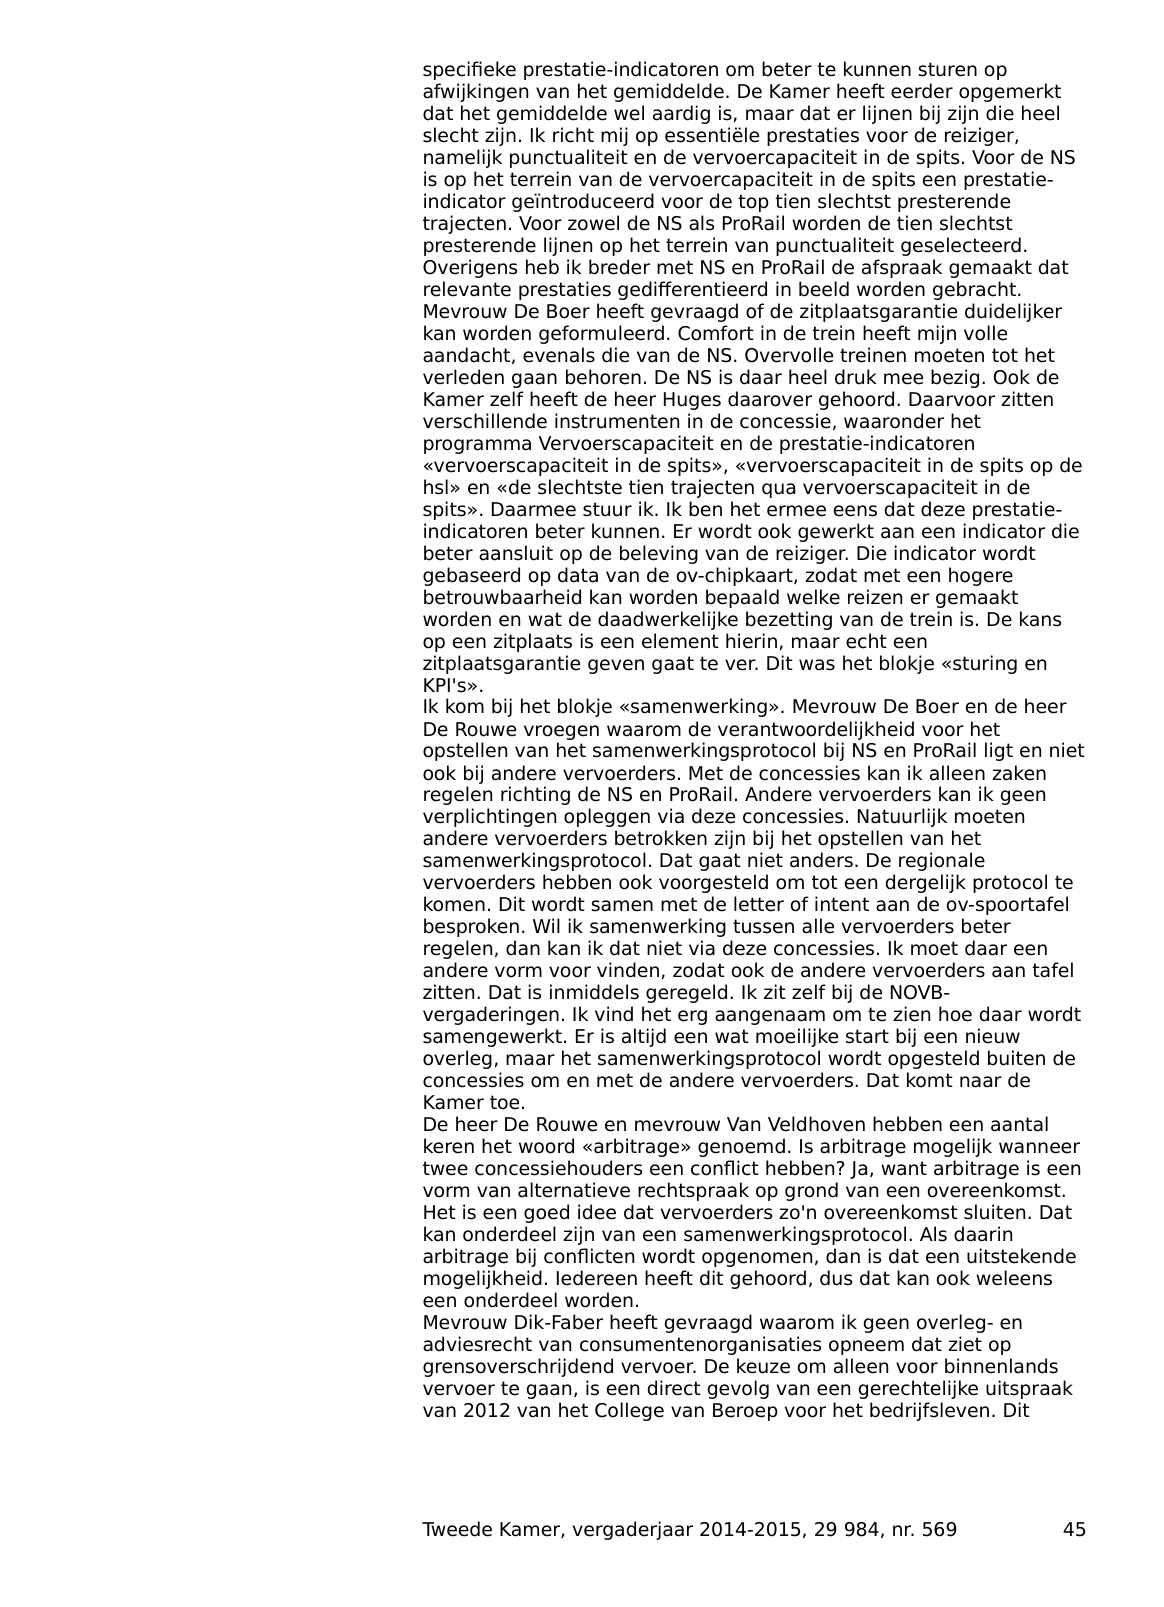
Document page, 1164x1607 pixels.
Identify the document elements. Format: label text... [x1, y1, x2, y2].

text Mevrouw De Boer heeft gevraagd of de zitplaatsgarantie duidelijker kan worden geformuleerd. Comfort in de trein heeft mijn volle aandacht, evenals die van de NS. Overvolle treinen moeten tot het verleden gaan behoren. De NS is daar heel druk mee bezig. Ook de Kamer zelf heeft de heer Huges daarover gehoord. Daarvoor zitten verschillende instrumenten in de concessie, waaronder het programma Vervoerscapaciteit en de prestatie-indicatoren «vervoerscapaciteit in de spits», «vervoerscapaciteit in de spits op de hsl» en «de slechtste tien trajecten qua vervoerscapaciteit in de spits». Daarmee stuur ik. Ik ben het ermee eens dat deze prestatie-indicatoren beter kunnen. Er wordt ook gewerkt aan een indicator die beter aansluit op de beleving van de reiziger. Die indicator wordt gebaseerd op data van de ov-chipkaart, zodat met een hogere betrouwbaarheid kan worden bepaald welke reizen er gemaakt worden en wat de daadwerkelijke bezetting van de trein is. De kans op een zitplaats is een element hierin, maar echt een zitplaatsgarantie geven gaat te ver. Dit was het blokje «sturing en KPI's». [422, 301, 1087, 696]
text De heer De Rouwe en mevrouw Van Veldhoven hebben een aantal keren het woord «arbitrage» genoemd. Is arbitrage mogelijk wanneer twee concessiehouders een conflict hebben? Ja, want arbitrage is een vorm van alternatieve rechtspraak op grond van een overeenkomst. Het is een goed idee dat vervoerders zo'n overeenkomst sluiten. Dat kan onderdeel zijn van een samenwerkingsprotocol. Als daarin arbitrage bij conflicten wordt opgenomen, dan is dat een uitstekende mogelijkheid. Iedereen heeft dit gehoord, dus dat kan ook weleens een onderdeel worden. [422, 1114, 1087, 1312]
text Mevrouw Dik-Faber heeft gevraagd waarom ik geen overleg- en adviesrecht van consumentenorganisaties opneem dat ziet op grensoverschrijdend vervoer. De keuze om alleen voor binnenlands vervoer te gaan, is een direct gevolg van een gerechtelijke uitspraak van 2012 van het College van Beroep voor het bedrijfsleven. Dit [422, 1312, 1087, 1422]
text specifieke prestatie-indicatoren om beter te kunnen sturen op afwijkingen van het gemiddelde. De Kamer heeft eerder opgemerkt dat het gemiddelde wel aardig is, maar dat er lijnen bij zijn die heel slecht zijn. Ik richt mij op essentiële prestaties voor de reiziger, namelijk punctualiteit en de vervoercapaciteit in de spits. Voor de NS is op het terrein van de vervoercapaciteit in de spits een prestatie-indicator geïntroduceerd voor de top tien slechtst presterende trajecten. Voor zowel de NS als ProRail worden de tien slechtst presterende lijnen op het terrein van punctualiteit geselecteerd. Overigens heb ik breder met NS en ProRail de afspraak gemaakt dat relevante prestaties gedifferentieerd in beeld worden gebracht. [422, 59, 1087, 301]
text Ik kom bij het blokje «samenwerking». Mevrouw De Boer en de heer De Rouwe vroegen waarom de verantwoordelijkheid voor het opstellen van het samenwerkingsprotocol bij NS en ProRail ligt en niet ook bij andere vervoerders. Met de concessies kan ik alleen zaken regelen richting de NS en ProRail. Andere vervoerders kan ik geen verplichtingen opleggen via deze concessies. Natuurlijk moeten andere vervoerders betrokken zijn bij het opstellen van het samenwerkingsprotocol. Dat gaat niet anders. De regionale vervoerders hebben ook voorgesteld om tot een dergelijk protocol te komen. Dit wordt samen met de letter of intent aan de ov-spoortafel besproken. Wil ik samenwerking tussen alle vervoerders beter regelen, dan kan ik dat niet via deze concessies. Ik moet daar een andere vorm voor vinden, zodat ook de andere vervoerders aan tafel zitten. Dat is inmiddels geregeld. Ik zit zelf bij de NOVB-vergaderingen. Ik vind het erg aangenaam om te zien hoe daar wordt samengewerkt. Er is altijd een wat moeilijke start bij een nieuw overleg, maar het samenwerkingsprotocol wordt opgesteld buiten de concessies om en met de andere vervoerders. Dat komt naar de Kamer toe. [422, 696, 1087, 1114]
